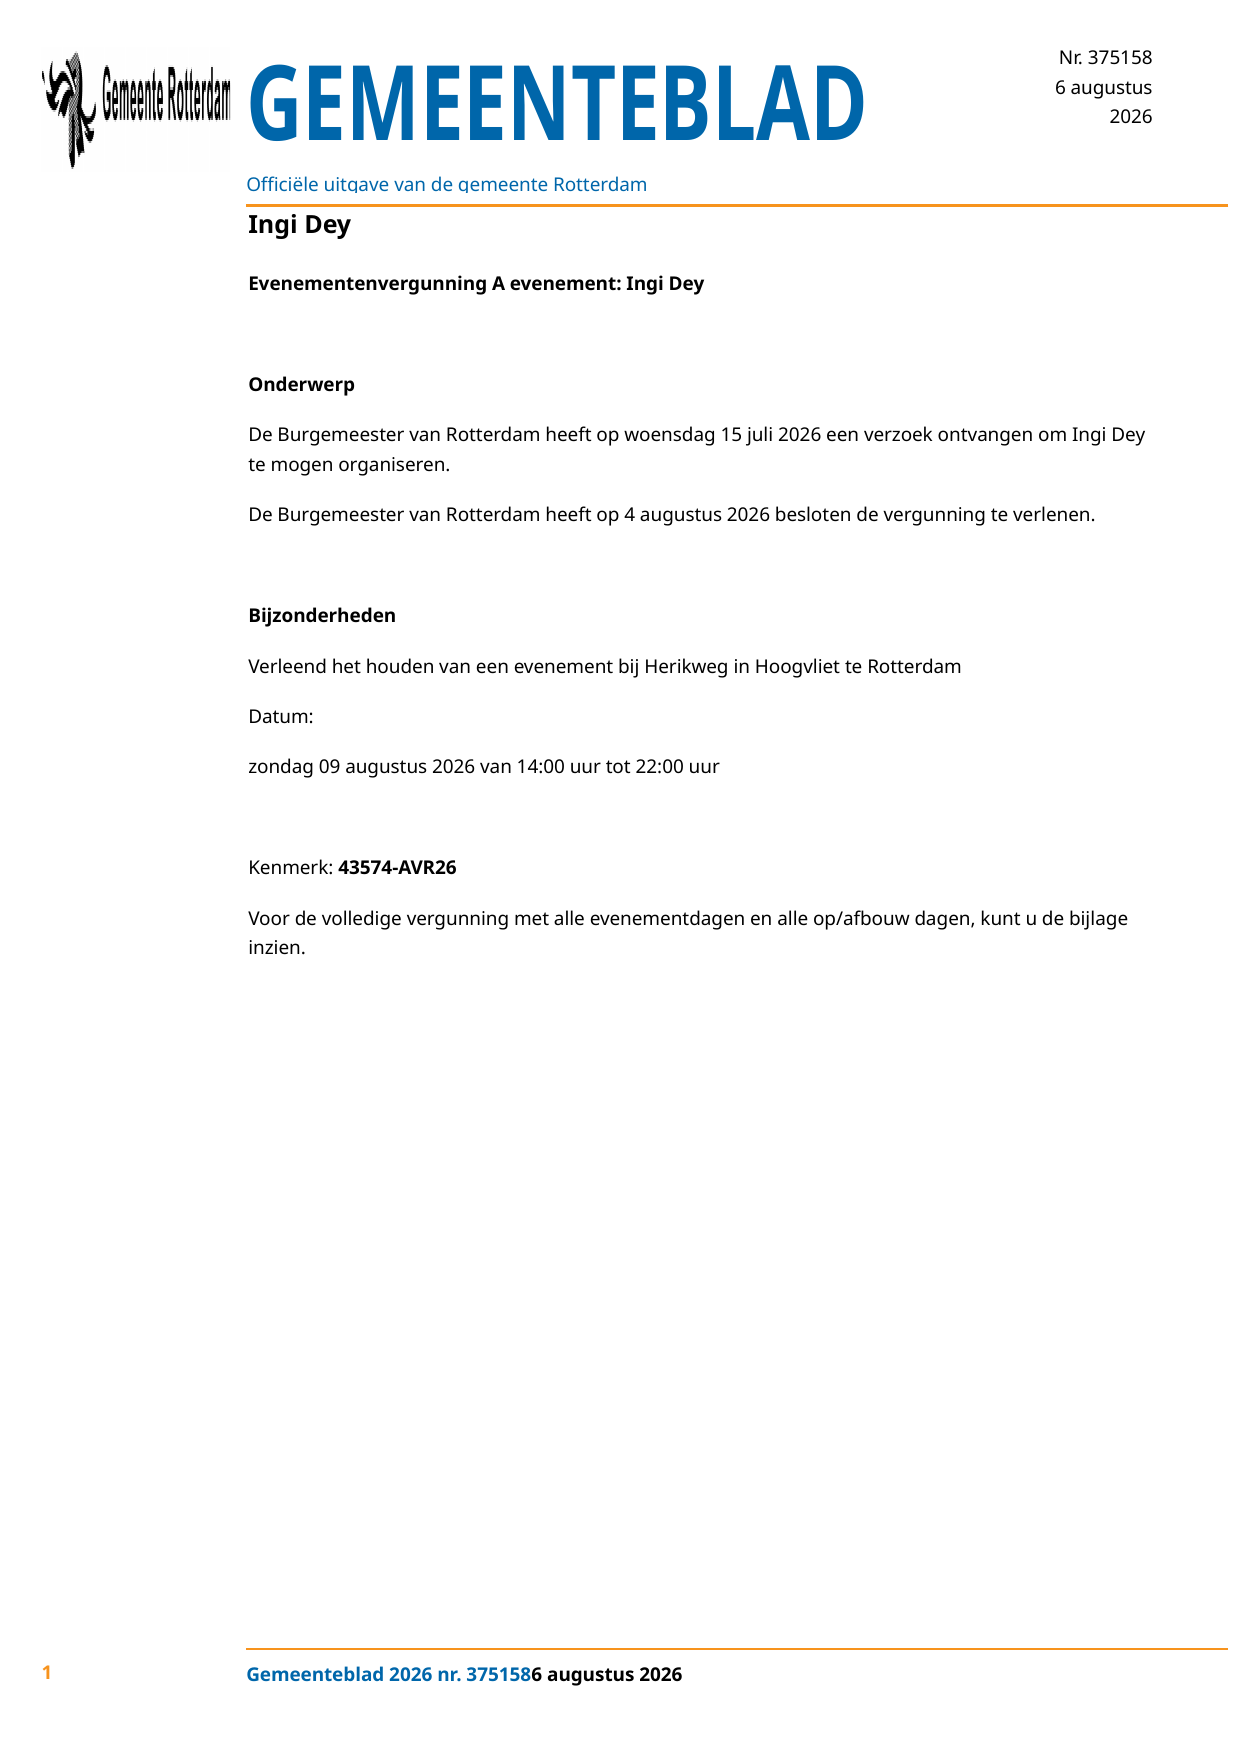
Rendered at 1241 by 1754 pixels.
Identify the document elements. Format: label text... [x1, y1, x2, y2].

text Evenementenvergunning A evenement: Ingi Dey [248, 270, 1152, 296]
text Datum: [248, 703, 1152, 729]
text zondag 09 augustus 2026 van 14:00 uur tot 22:00 uur [248, 754, 1152, 779]
text Bijzonderheden [248, 602, 1152, 628]
text Verleend het houden van een evenement bij Herikweg in Hoogvliet te Rotterdam [248, 653, 1152, 678]
picture [41, 47, 231, 172]
text Ingi Dey [248, 207, 1152, 241]
text Voor de volledige vergunning met alle evenementdagen en alle op/afbouw dagen, kunt u de bijlage inzien. [248, 905, 1152, 960]
text De Burgemeester van Rotterdam heeft op woensdag 15 juli 2026 een verzoek ontvangen om Ingi Dey te mogen organiseren. [248, 422, 1152, 477]
text Kenmerk: 43574-AVR26 [248, 854, 1152, 880]
text De Burgemeester van Rotterdam heeft op 4 augustus 2026 besloten de vergunning te verlenen. [248, 502, 1152, 527]
text Onderwerp [248, 371, 1152, 397]
